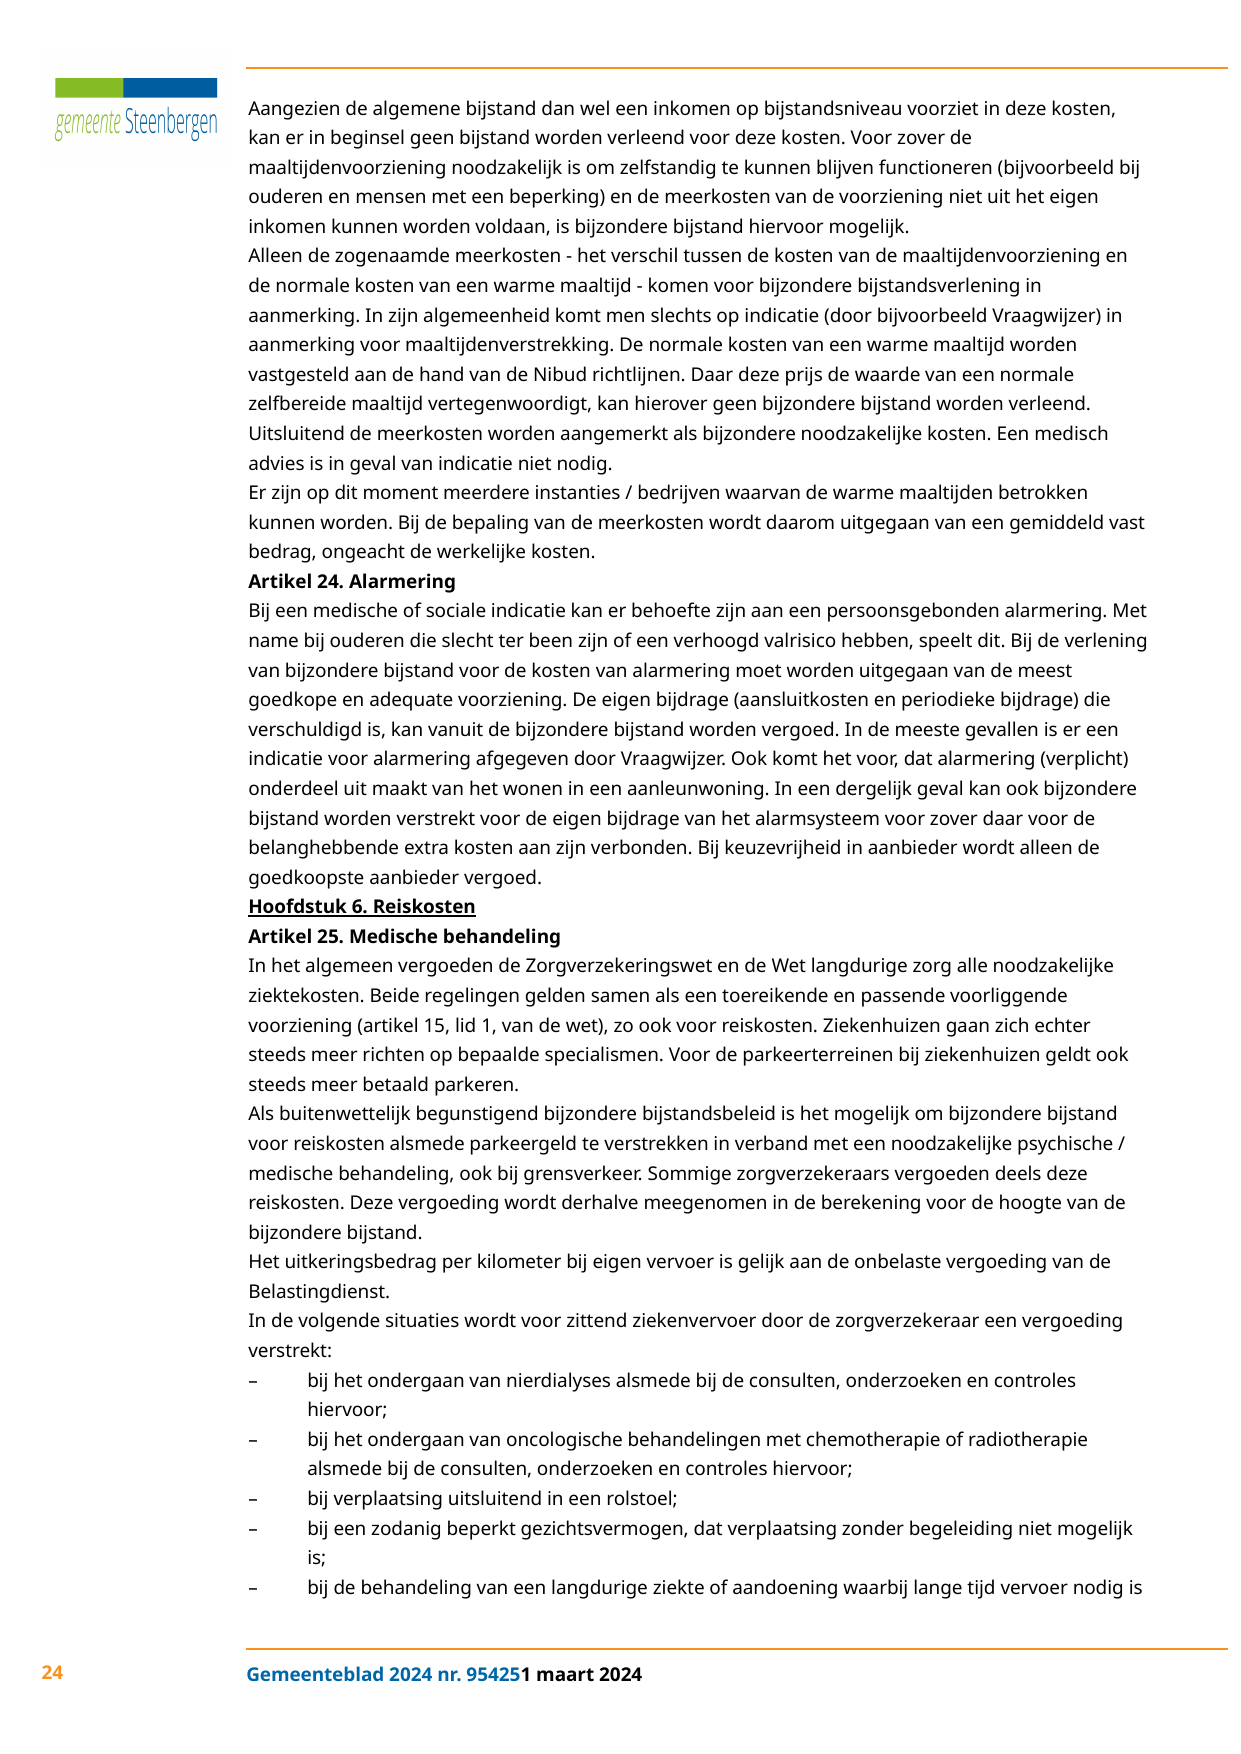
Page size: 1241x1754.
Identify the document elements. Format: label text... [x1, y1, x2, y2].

text In het algemeen vergoeden de Zorgverzekeringswet en de Wet langdurige zorg alle noodzakelijke ziektekosten. Beide regelingen gelden samen als een toereikende en passende voorliggende voorziening (artikel 15, lid 1, van de wet), zo ook voor reiskosten. Ziekenhuizen gaan zich echter steeds meer richten op bepaalde specialismen. Voor de parkeerterreinen bij ziekenhuizen geldt ook steeds meer betaald parkeren. [248, 953, 1152, 1097]
text Bij een medische of sociale indicatie kan er behoefte zijn aan een persoonsgebonden alarmering. Met name bij ouderen die slecht ter been zijn of een verhoogd valrisico hebben, speelt dit. Bij de verlening van bijzondere bijstand voor de kosten van alarmering moet worden uitgegaan van de meest goedkope en adequate voorziening. De eigen bijdrage (aansluitkosten en periodieke bijdrage) die verschuldigd is, kan vanuit de bijzondere bijstand worden vergoed. In de meeste gevallen is er een indicatie voor alarmering afgegeven door Vraagwijzer. Ook komt het voor, dat alarmering (verplicht) onderdeel uit maakt van het wonen in een aanleunwoning. In een dergelijk geval kan ook bijzondere bijstand worden verstrekt voor de eigen bijdrage van het alarmsysteem voor zover daar voor de belanghebbende extra kosten aan zijn verbonden. Bij keuzevrijheid in aanbieder wordt alleen de goedkoopste aanbieder vergoed. [248, 598, 1152, 890]
text Aangezien de algemene bijstand dan wel een inkomen op bijstandsniveau voorziet in deze kosten, kan er in beginsel geen bijstand worden verleend voor deze kosten. Voor zover de maaltijdenvoorziening noodzakelijk is om zelfstandig te kunnen blijven functioneren (bijvoorbeeld bij ouderen en mensen met een beperking) en de meerkosten van de voorziening niet uit het eigen inkomen kunnen worden voldaan, is bijzondere bijstand hiervoor mogelijk. [248, 95, 1152, 239]
text Artikel 24. Alarmering [248, 568, 1152, 594]
text Het uitkeringsbedrag per kilometer bij eigen vervoer is gelijk aan de onbelaste vergoeding van de Belastingdienst. [248, 1248, 1152, 1304]
text Alleen de zogenaamde meerkosten - het verschil tussen de kosten van de maaltijdenvoorziening en de normale kosten van een warme maaltijd - komen voor bijzondere bijstandsverlening in aanmerking. In zijn algemeenheid komt men slechts op indicatie (door bijvoorbeeld Vraagwijzer) in aanmerking voor maaltijdenverstrekking. De normale kosten van een warme maaltijd worden vastgesteld aan de hand van de Nibud richtlijnen. Daar deze prijs de waarde van een normale zelfbereide maaltijd vertegenwoordigt, kan hierover geen bijzondere bijstand worden verleend. Uitsluitend de meerkosten worden aangemerkt als bijzondere noodzakelijke kosten. Een medisch advies is in geval van indicatie niet nodig. [248, 243, 1152, 476]
list bij het ondergaan van oncologische behandelingen met chemotherapie of radiotherapie alsmede bij de consulten, onderzoeken en controles hiervoor; [248, 1426, 1152, 1481]
picture [41, 47, 231, 172]
text Er zijn op dit moment meerdere instanties / bedrijven waarvan de warme maaltijden betrokken kunnen worden. Bij de bepaling van de meerkosten wordt daarom uitgegaan van een gemiddeld vast bedrag, ongeacht de werkelijke kosten. [248, 479, 1152, 564]
list bij een zodanig beperkt gezichtsvermogen, dat verplaatsing zonder begeleiding niet mogelijk is; [248, 1515, 1152, 1570]
text Artikel 25. Medische behandeling [248, 923, 1152, 949]
list bij verplaatsing uitsluitend in een rolstoel; [248, 1485, 1152, 1511]
text In de volgende situaties wordt voor zittend ziekenvervoer door de zorgverzekeraar een vergoeding verstrekt: [248, 1308, 1152, 1363]
list bij de behandeling van een langdurige ziekte of aandoening waarbij lange tijd vervoer nodig is [248, 1574, 1152, 1600]
text Als buitenwettelijk begunstigend bijzondere bijstandsbeleid is het mogelijk om bijzondere bijstand voor reiskosten alsmede parkeergeld te verstrekken in verband met een noodzakelijke psychische / medische behandeling, ook bij grensverkeer. Sommige zorgverzekeraars vergoeden deels deze reiskosten. Deze vergoeding wordt derhalve meegenomen in de berekening voor de hoogte van de bijzondere bijstand. [248, 1101, 1152, 1245]
list bij het ondergaan van nierdialyses alsmede bij de consulten, onderzoeken en controles hiervoor; [248, 1367, 1152, 1422]
text Hoofdstuk 6. Reiskosten [248, 893, 1152, 919]
